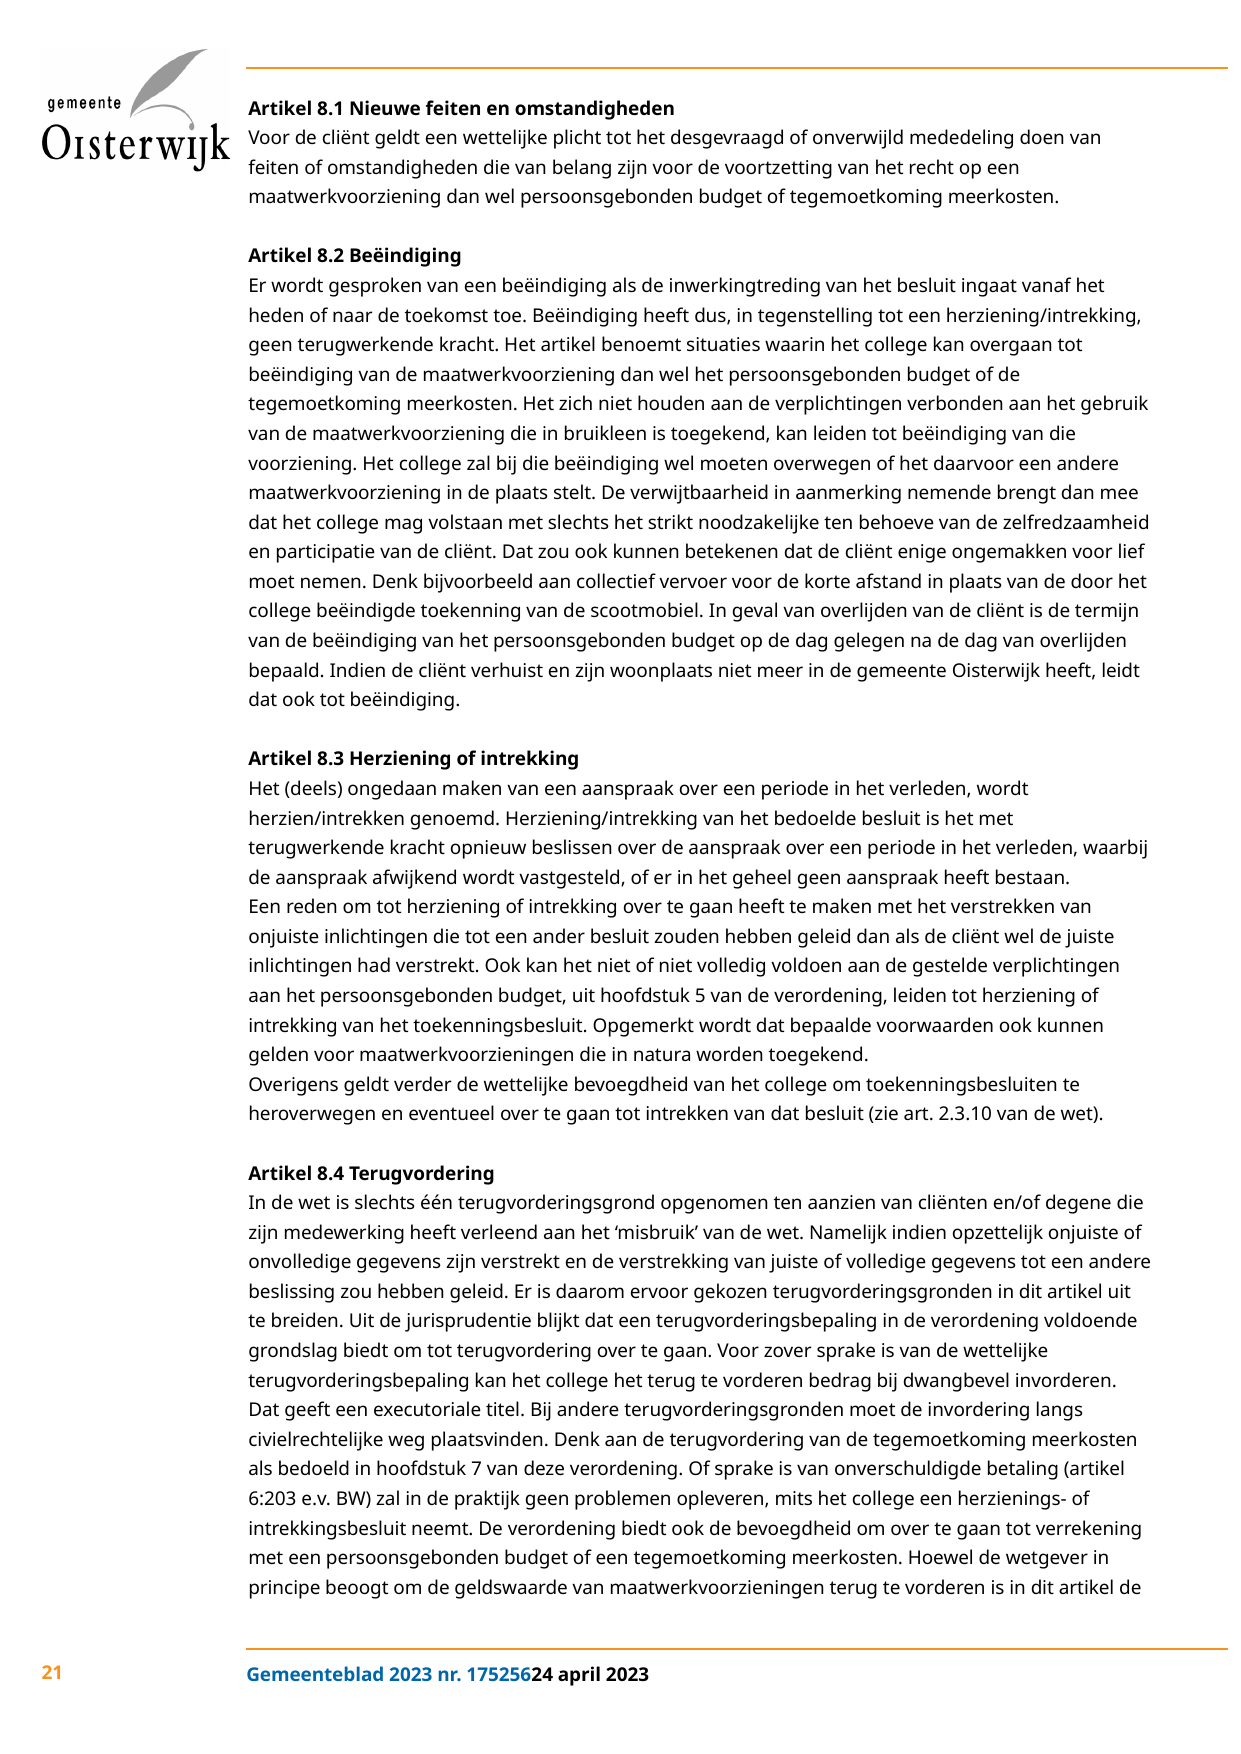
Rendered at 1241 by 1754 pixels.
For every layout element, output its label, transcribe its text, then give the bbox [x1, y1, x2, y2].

text Een reden om tot herziening of intrekking over te gaan heeft te maken met het verstrekken van onjuiste inlichtingen die tot een ander besluit zouden hebben geleid dan als de cliënt wel de juiste inlichtingen had verstrekt. Ook kan het niet of niet volledig voldoen aan de gestelde verplichtingen aan het persoonsgebonden budget, uit hoofdstuk 5 van de verordening, leiden tot herziening of intrekking van het toekenningsbesluit. Opgemerkt wordt dat bepaalde voorwaarden ook kunnen gelden voor maatwerkvoorzieningen die in natura worden toegekend. [248, 893, 1152, 1067]
text Voor de cliënt geldt een wettelijke plicht tot het desgevraagd of onverwijld mededeling doen van feiten of omstandigheden die van belang zijn voor de voortzetting van het recht op een maatwerkvoorziening dan wel persoonsgebonden budget of tegemoetkoming meerkosten. [248, 124, 1152, 209]
text Artikel 8.4 Terugvordering [248, 1160, 1152, 1186]
text In de wet is slechts één terugvorderingsgrond opgenomen ten aanzien van cliënten en/of degene die zijn medewerking heeft verleend aan het ‘misbruik’ van de wet. Namelijk indien opzettelijk onjuiste of onvolledige gegevens zijn verstrekt en de verstrekking van juiste of volledige gegevens tot een andere beslissing zou hebben geleid. Er is daarom ervoor gekozen terugvorderingsgronden in dit artikel uit te breiden. Uit de jurisprudentie blijkt dat een terugvorderingsbepaling in de verordening voldoende grondslag biedt om tot terugvordering over te gaan. Voor zover sprake is van de wettelijke terugvorderingsbepaling kan het college het terug te vorderen bedrag bij dwangbevel invorderen. Dat geeft een executoriale titel. Bij andere terugvorderingsgronden moet de invordering langs civielrechtelijke weg plaatsvinden. Denk aan de terugvordering van de tegemoetkoming meerkosten als bedoeld in hoofdstuk 7 van deze verordening. Of sprake is van onverschuldigde betaling (artikel 6:203 e.v. BW) zal in de praktijk geen problemen opleveren, mits het college een herzienings- of intrekkingsbesluit neemt. De verordening biedt ook de bevoegdheid om over te gaan tot verrekening met een persoonsgebonden budget of een tegemoetkoming meerkosten. Hoewel de wetgever in principe beoogt om de geldswaarde van maatwerkvoorzieningen terug te vorderen is in dit artikel de [248, 1189, 1152, 1600]
text Er wordt gesproken van een beëindiging als de inwerkingtreding van het besluit ingaat vanaf het heden of naar de toekomst toe. Beëindiging heeft dus, in tegenstelling tot een herziening/intrekking, geen terugwerkende kracht. Het artikel benoemt situaties waarin het college kan overgaan tot beëindiging van de maatwerkvoorziening dan wel het persoonsgebonden budget of de tegemoetkoming meerkosten. Het zich niet houden aan de verplichtingen verbonden aan het gebruik van de maatwerkvoorziening die in bruikleen is toegekend, kan leiden tot beëindiging van die voorziening. Het college zal bij die beëindiging wel moeten overwegen of het daarvoor een andere maatwerkvoorziening in de plaats stelt. De verwijtbaarheid in aanmerking nemende brengt dan mee dat het college mag volstaan met slechts het strikt noodzakelijke ten behoeve van de zelfredzaamheid en participatie van de cliënt. Dat zou ook kunnen betekenen dat de cliënt enige ongemakken voor lief moet nemen. Denk bijvoorbeeld aan collectief vervoer voor de korte afstand in plaats van de door het college beëindigde toekenning van de scootmobiel. In geval van overlijden van de cliënt is de termijn van de beëindiging van het persoonsgebonden budget op de dag gelegen na de dag van overlijden bepaald. Indien de cliënt verhuist en zijn woonplaats niet meer in de gemeente Oisterwijk heeft, leidt dat ook tot beëindiging. [248, 272, 1152, 712]
text Artikel 8.1 Nieuwe feiten en omstandigheden [248, 95, 1152, 121]
text Het (deels) ongedaan maken van een aanspraak over een periode in het verleden, wordt herzien/intrekken genoemd. Herziening/intrekking van het bedoelde besluit is het met terugwerkende kracht opnieuw beslissen over de aanspraak over een periode in het verleden, waarbij de aanspraak afwijkend wordt vastgesteld, of er in het geheel geen aanspraak heeft bestaan. [248, 775, 1152, 890]
text Overigens geldt verder de wettelijke bevoegdheid van het college om toekenningsbesluiten te heroverwegen en eventueel over te gaan tot intrekken van dat besluit (zie art. 2.3.10 van de wet). [248, 1071, 1152, 1126]
text Artikel 8.2 Beëindiging [248, 243, 1152, 268]
text Artikel 8.3 Herziening of intrekking [248, 746, 1152, 771]
picture [41, 47, 231, 172]
